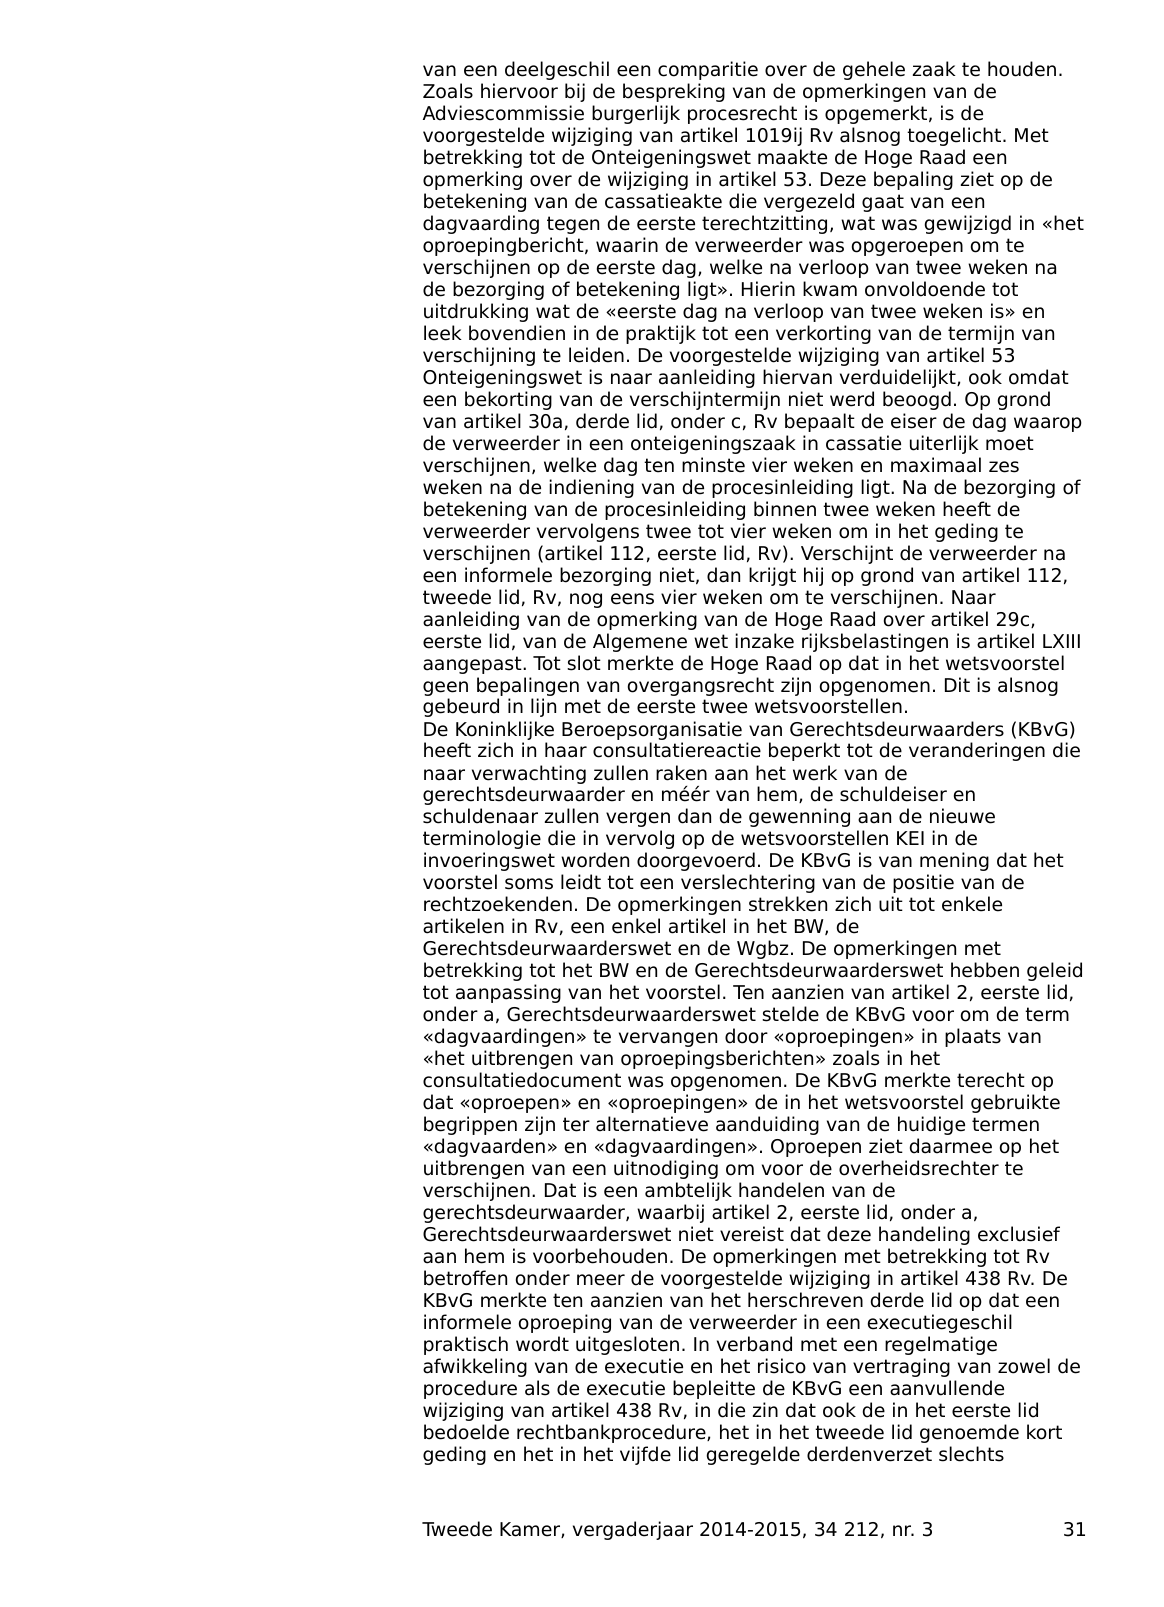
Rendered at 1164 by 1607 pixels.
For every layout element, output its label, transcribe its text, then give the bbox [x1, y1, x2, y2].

text van een deelgeschil een comparitie over de gehele zaak te houden. Zoals hiervoor bij de bespreking van de opmerkingen van de Adviescommissie burgerlijk procesrecht is opgemerkt, is de voorgestelde wijziging van artikel 1019ij Rv alsnog toegelicht. Met betrekking tot de Onteigeningswet maakte de Hoge Raad een opmerking over de wijziging in artikel 53. Deze bepaling ziet op de betekening van de cassatieakte die vergezeld gaat van een dagvaarding tegen de eerste terechtzitting, wat was gewijzigd in «het oproepingbericht, waarin de verweerder was opgeroepen om te verschijnen op de eerste dag, welke na verloop van twee weken na de bezorging of betekening ligt». Hierin kwam onvoldoende tot uitdrukking wat de «eerste dag na verloop van twee weken is» en leek bovendien in de praktijk tot een verkorting van de termijn van verschijning te leiden. De voorgestelde wijziging van artikel 53 Onteigeningswet is naar aanleiding hiervan verduidelijkt, ook omdat een bekorting van de verschijntermijn niet werd beoogd. Op grond van artikel 30a, derde lid, onder c, Rv bepaalt de eiser de dag waarop de verweerder in een onteigeningszaak in cassatie uiterlijk moet verschijnen, welke dag ten minste vier weken en maximaal zes weken na de indiening van de procesinleiding ligt. Na de bezorging of betekening van de procesinleiding binnen twee weken heeft de verweerder vervolgens twee tot vier weken om in het geding te verschijnen (artikel 112, eerste lid, Rv). Verschijnt de verweerder na een informele bezorging niet, dan krijgt hij op grond van artikel 112, tweede lid, Rv, nog eens vier weken om te verschijnen. Naar aanleiding van de opmerking van de Hoge Raad over artikel 29c, eerste lid, van de Algemene wet inzake rijksbelastingen is artikel LXIII aangepast. Tot slot merkte de Hoge Raad op dat in het wetsvoorstel geen bepalingen van overgangsrecht zijn opgenomen. Dit is alsnog gebeurd in lijn met de eerste twee wetsvoorstellen. [422, 59, 1087, 718]
text De Koninklijke Beroepsorganisatie van Gerechtsdeurwaarders (KBvG) heeft zich in haar consultatiereactie beperkt tot de veranderingen die naar verwachting zullen raken aan het werk van de gerechtsdeurwaarder en méér van hem, de schuldeiser en schuldenaar zullen vergen dan de gewenning aan de nieuwe terminologie die in vervolg op de wetsvoorstellen KEI in de invoeringswet worden doorgevoerd. De KBvG is van mening dat het voorstel soms leidt tot een verslechtering van de positie van de rechtzoekenden. De opmerkingen strekken zich uit tot enkele artikelen in Rv, een enkel artikel in het BW, de Gerechtsdeurwaarderswet en de Wgbz. De opmerkingen met betrekking tot het BW en de Gerechtsdeurwaarderswet hebben geleid tot aanpassing van het voorstel. Ten aanzien van artikel 2, eerste lid, onder a, Gerechtsdeurwaarderswet stelde de KBvG voor om de term «dagvaardingen» te vervangen door «oproepingen» in plaats van «het uitbrengen van oproepingsberichten» zoals in het consultatiedocument was opgenomen. De KBvG merkte terecht op dat «oproepen» en «oproepingen» de in het wetsvoorstel gebruikte begrippen zijn ter alternatieve aanduiding van de huidige termen «dagvaarden» en «dagvaardingen». Oproepen ziet daarmee op het uitbrengen van een uitnodiging om voor de overheidsrechter te verschijnen. Dat is een ambtelijk handelen van de gerechtsdeurwaarder, waarbij artikel 2, eerste lid, onder a, Gerechtsdeurwaarderswet niet vereist dat deze handeling exclusief aan hem is voorbehouden. De opmerkingen met betrekking tot Rv betroffen onder meer de voorgestelde wijziging in artikel 438 Rv. De KBvG merkte ten aanzien van het herschreven derde lid op dat een informele oproeping van de verweerder in een executiegeschil praktisch wordt uitgesloten. In verband met een regelmatige afwikkeling van de executie en het risico van vertraging van zowel de procedure als de executie bepleitte de KBvG een aanvullende wijziging van artikel 438 Rv, in die zin dat ook de in het eerste lid bedoelde rechtbankprocedure, het in het tweede lid genoemde kort geding en het in het vijfde lid geregelde derdenverzet slechts [422, 718, 1087, 1466]
